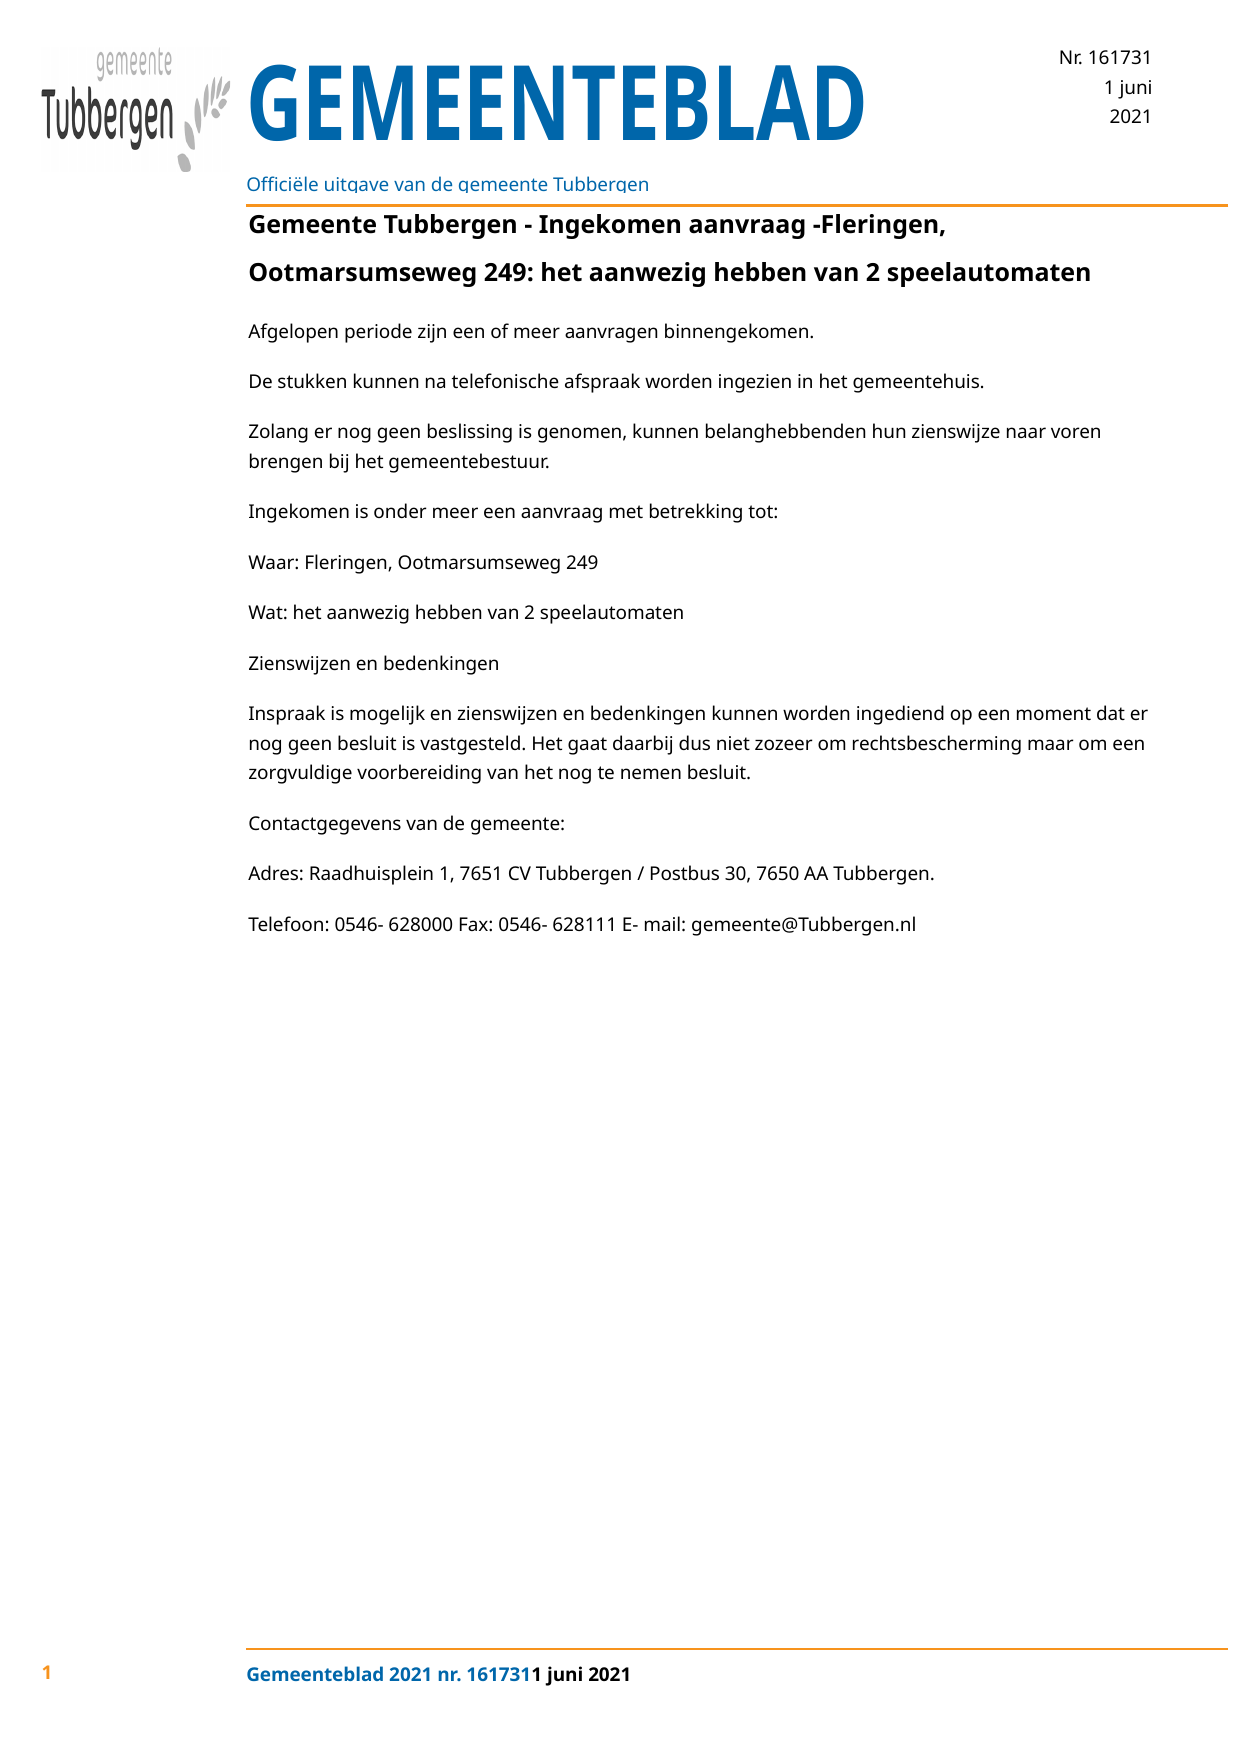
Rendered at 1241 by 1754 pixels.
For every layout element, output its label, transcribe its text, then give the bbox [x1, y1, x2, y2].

text Waar: Fleringen, Ootmarsumseweg 249 [248, 549, 1152, 575]
text Afgelopen periode zijn een of meer aanvragen binnengekomen. [248, 318, 1152, 344]
picture [41, 47, 231, 172]
text Zolang er nog geen beslissing is genomen, kunnen belanghebbenden hun zienswijze naar voren brengen bij het gemeentebestuur. [248, 419, 1152, 474]
text Inspraak is mogelijk en zienswijzen en bedenkingen kunnen worden ingediend op een moment dat er nog geen besluit is vastgesteld. Het gaat daarbij dus niet zozeer om rechtsbescherming maar om een zorgvuldige voorbereiding van het nog te nemen besluit. [248, 700, 1152, 785]
text Ingekomen is onder meer een aanvraag met betrekking tot: [248, 499, 1152, 524]
text Gemeente Tubbergen - Ingekomen aanvraag -Fleringen, Ootmarsumseweg 249: het aanwezig hebben van 2 speelautomaten [248, 207, 1152, 288]
text Adres: Raadhuisplein 1, 7651 CV Tubbergen / Postbus 30, 7650 AA Tubbergen. [248, 860, 1152, 886]
text Zienswijzen en bedenkingen [248, 650, 1152, 676]
text Telefoon: 0546- 628000 Fax: 0546- 628111 E- mail: gemeente@Tubbergen.nl [248, 911, 1152, 937]
text Wat: het aanwezig hebben van 2 speelautomaten [248, 599, 1152, 625]
text De stukken kunnen na telefonische afspraak worden ingezien in het gemeentehuis. [248, 368, 1152, 394]
text Contactgegevens van de gemeente: [248, 810, 1152, 836]
